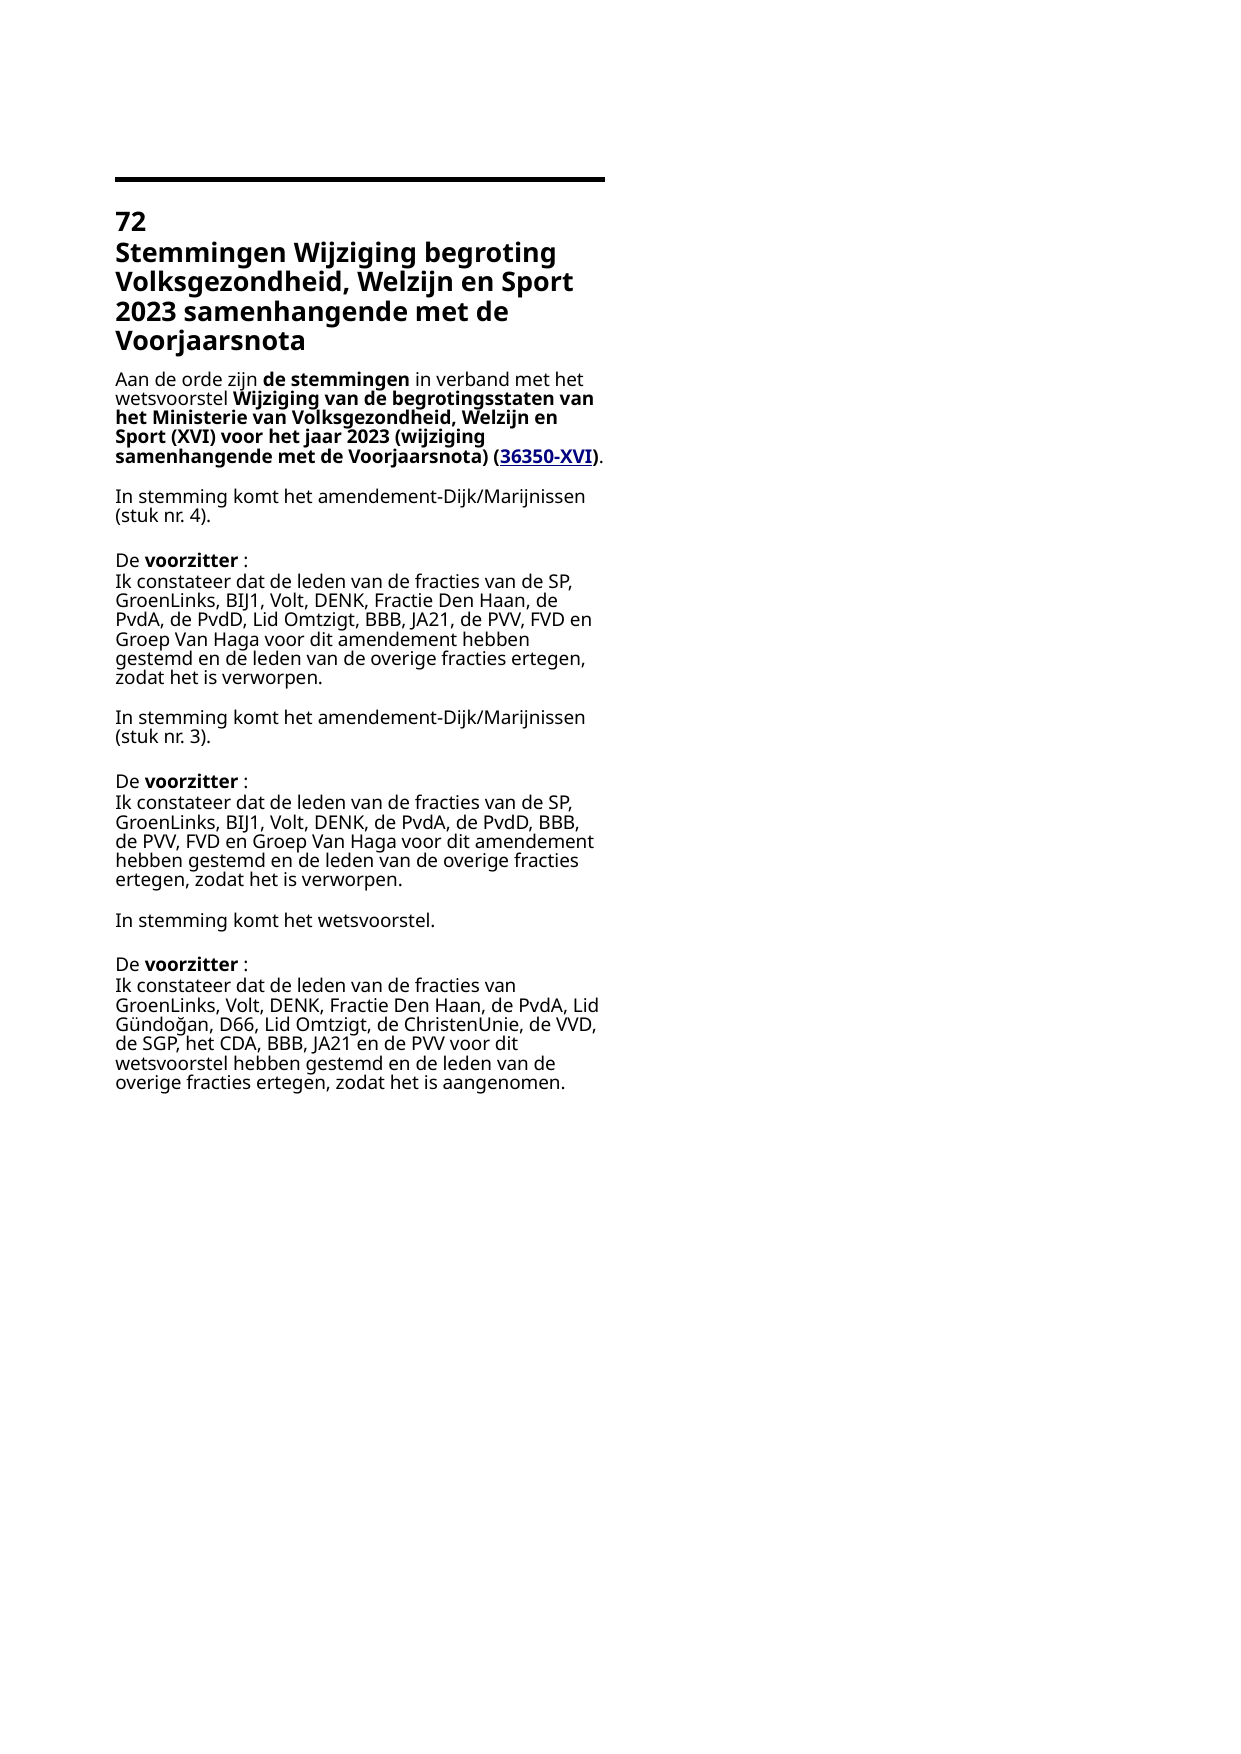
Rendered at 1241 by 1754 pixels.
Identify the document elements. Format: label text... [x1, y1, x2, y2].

text De voorzitter : [115, 952, 605, 977]
text De voorzitter : [115, 769, 605, 794]
text 72 [115, 203, 605, 239]
text Aan de orde zijn de stemmingen in verband met het wetsvoorstel Wijziging van de begrotingsstaten van het Ministerie van Volksgezondheid, Welzijn en Sport (XVI) voor het jaar 2023 (wijziging samenhangende met de Voorjaarsnota) (36350-XVI). [115, 371, 605, 467]
text In stemming komt het amendement-Dijk/Marijnissen (stuk nr. 4). [115, 488, 605, 526]
text Ik constateer dat de leden van de fracties van de SP, GroenLinks, BIJ1, Volt, DENK, Fractie Den Haan, de PvdA, de PvdD, Lid Omtzigt, BBB, JA21, de PVV, FVD en Groep Van Haga voor dit amendement hebben gestemd en de leden van de overige fracties ertegen, zodat het is verworpen. [115, 573, 605, 688]
text In stemming komt het amendement-Dijk/Marijnissen (stuk nr. 3). [115, 709, 605, 748]
text Ik constateer dat de leden van de fracties van GroenLinks, Volt, DENK, Fractie Den Haan, de PvdA, Lid Gündoğan, D66, Lid Omtzigt, de ChristenUnie, de VVD, de SGP, het CDA, BBB, JA21 en de PVV voor dit wetsvoorstel hebben gestemd en de leden van de overige fracties ertegen, zodat het is aangenomen. [115, 977, 605, 1093]
text Ik constateer dat de leden van de fracties van de SP, GroenLinks, BIJ1, Volt, DENK, de PvdA, de PvdD, BBB, de PVV, FVD en Groep Van Haga voor dit amendement hebben gestemd en de leden van de overige fracties ertegen, zodat het is verworpen. [115, 794, 605, 891]
text In stemming komt het wetsvoorstel. [115, 912, 605, 931]
text Stemmingen Wijziging begroting Volksgezondheid, Welzijn en Sport 2023 samenhangende met de Voorjaarsnota [115, 239, 605, 371]
text De voorzitter : [115, 547, 605, 573]
